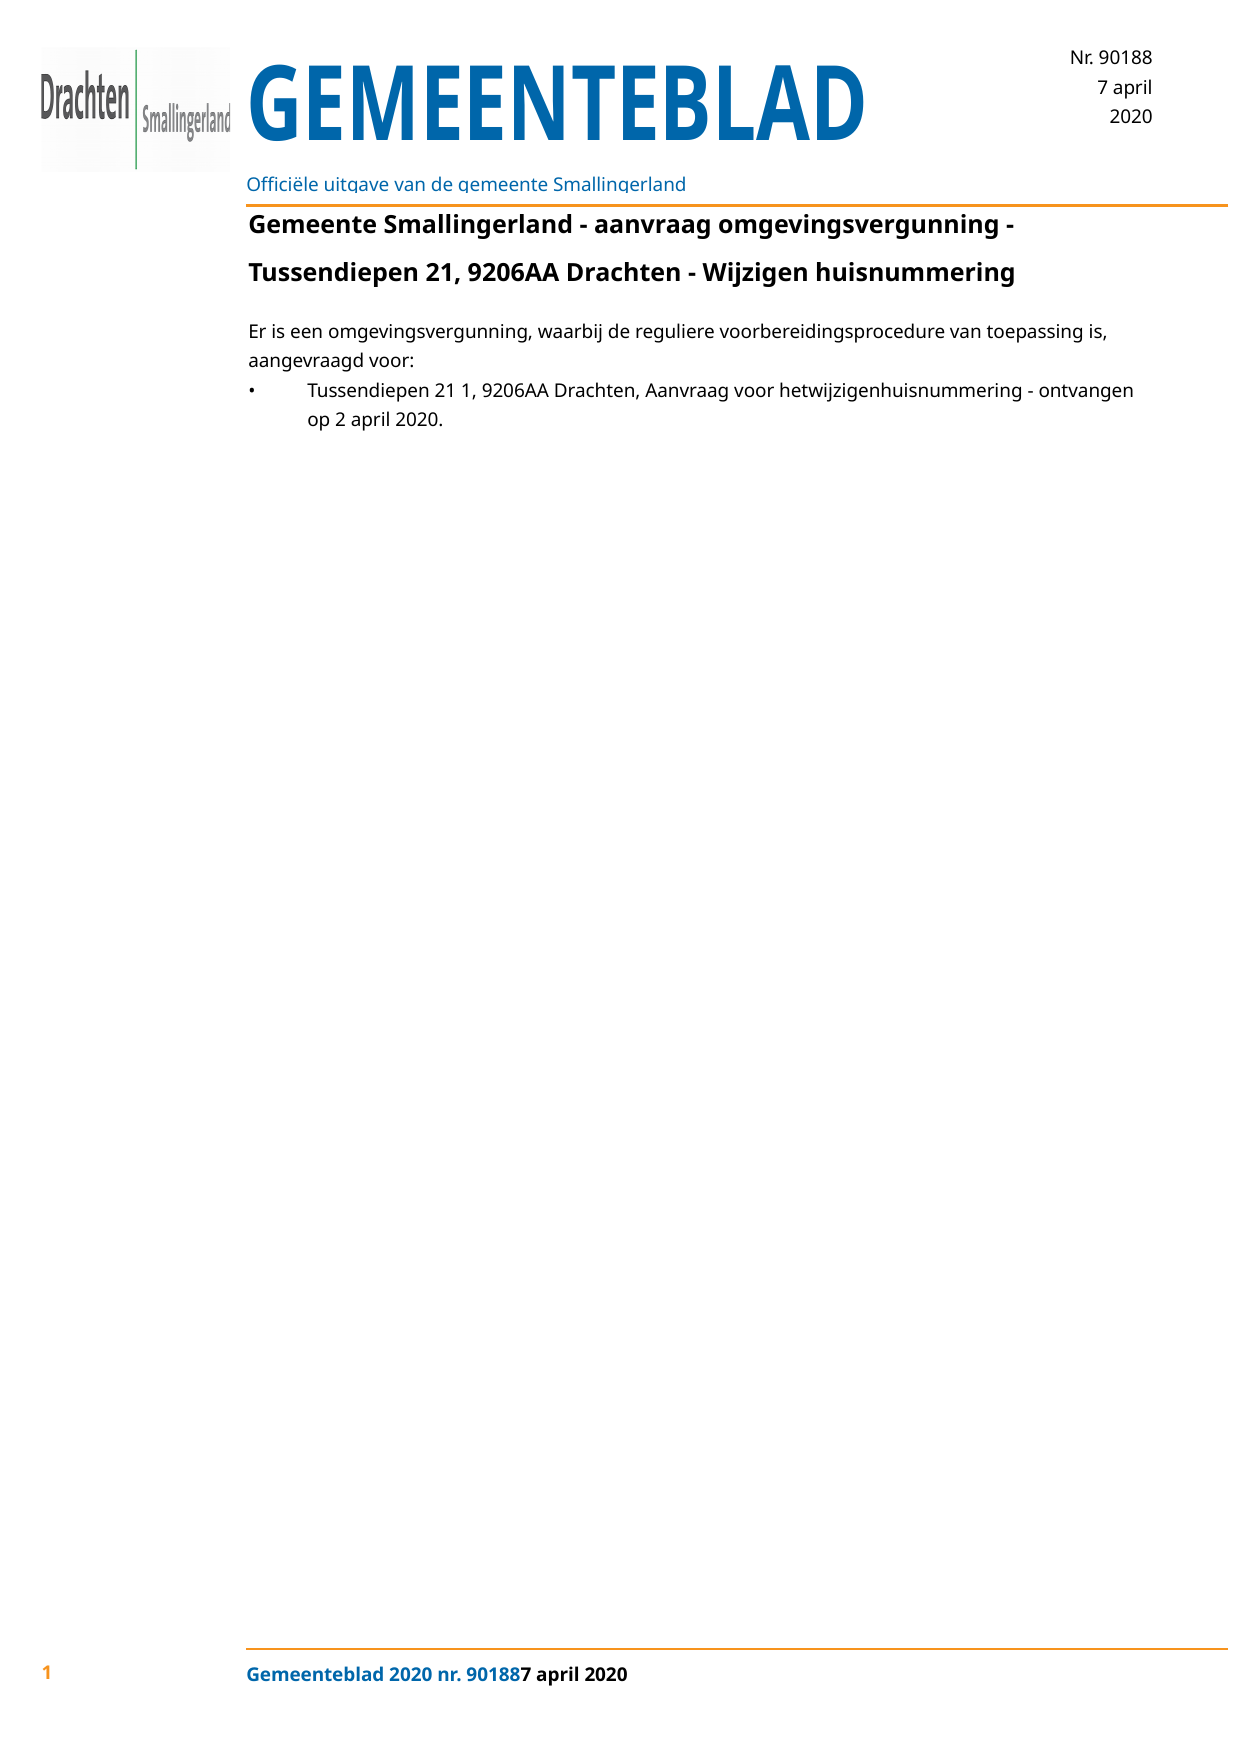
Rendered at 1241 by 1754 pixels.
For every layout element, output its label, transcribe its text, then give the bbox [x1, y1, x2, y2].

text Gemeente Smallingerland - aanvraag omgevingsvergunning - Tussendiepen 21, 9206AA Drachten - Wijzigen huisnummering [248, 207, 1152, 288]
picture [41, 47, 231, 172]
list Tussendiepen 21 1, 9206AA Drachten, Aanvraag voor hetwijzigenhuisnummering - ontvangen op 2 april 2020. [248, 377, 1152, 432]
text Er is een omgevingsvergunning, waarbij de reguliere voorbereidingsprocedure van toepassing is, aangevraagd voor: [248, 318, 1152, 373]
